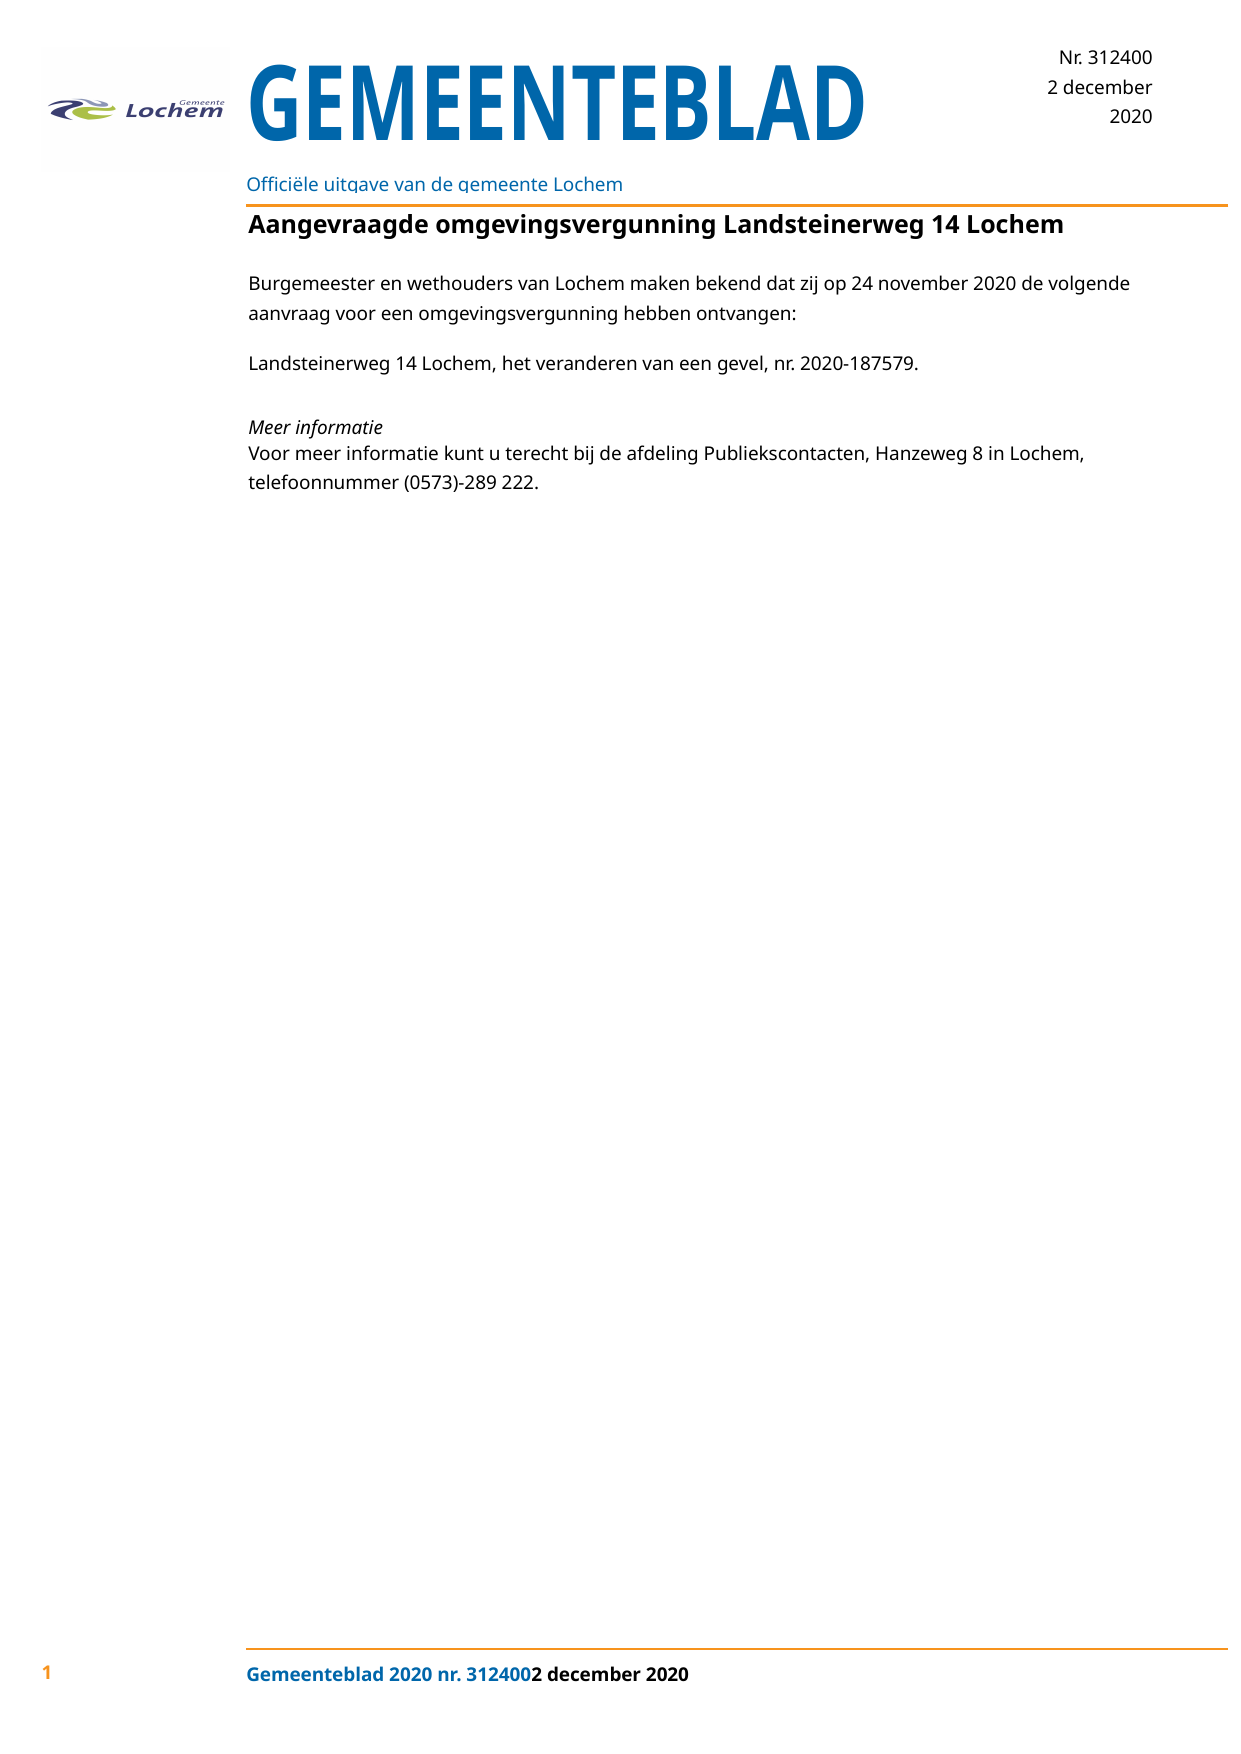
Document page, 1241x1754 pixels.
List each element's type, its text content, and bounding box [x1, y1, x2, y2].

text Burgemeester en wethouders van Lochem maken bekend dat zij op 24 november 2020 de volgende aanvraag voor een omgevingsvergunning hebben ontvangen: [248, 270, 1152, 326]
text Meer informatie [248, 414, 1152, 440]
text Landsteinerweg 14 Lochem, het veranderen van een gevel, nr. 2020-187579. [248, 350, 1152, 376]
text Voor meer informatie kunt u terecht bij de afdeling Publiekscontacten, Hanzeweg 8 in Lochem, telefoonnummer (0573)-289 222. [248, 440, 1152, 495]
text Aangevraagde omgevingsvergunning Landsteinerweg 14 Lochem [248, 207, 1152, 241]
picture [41, 47, 231, 172]
